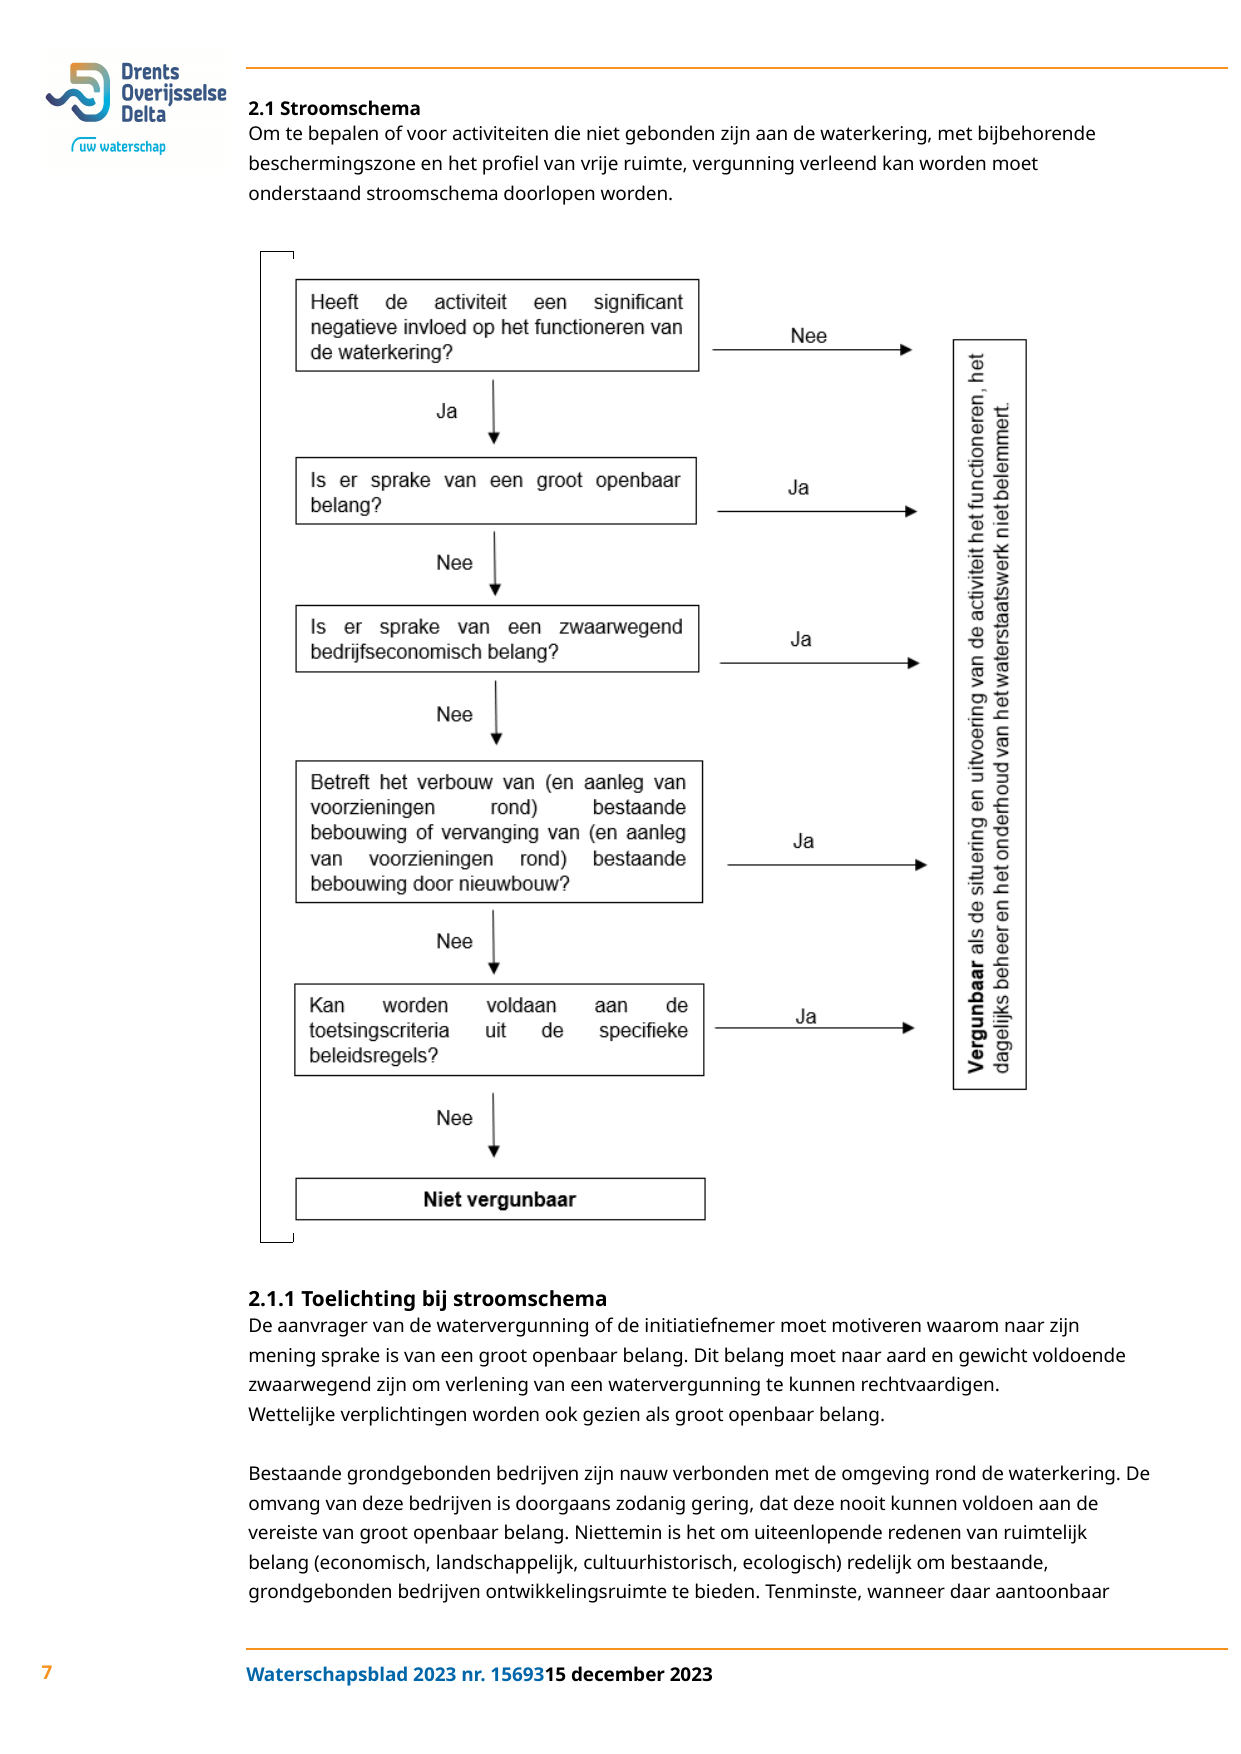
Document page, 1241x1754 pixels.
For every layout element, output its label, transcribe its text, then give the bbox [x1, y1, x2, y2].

picture [41, 47, 231, 172]
text De aanvrager van de watervergunning of de initiatiefnemer moet motiveren waarom naar zijn mening sprake is van een groot openbaar belang. Dit belang moet naar aard en gewicht voldoende zwaarwegend zijn om verlening van een watervergunning te kunnen rechtvaardigen. [248, 1312, 1152, 1397]
picture [268, 259, 1037, 1233]
text Wettelijke verplichtingen worden ook gezien als groot openbaar belang. [248, 1401, 1152, 1427]
text Om te bepalen of voor activiteiten die niet gebonden zijn aan de waterkering, met bijbehorende beschermingszone en het profiel van vrije ruimte, vergunning verleend kan worden moet onderstaand stroomschema doorlopen worden. [248, 121, 1152, 205]
text 2.1.1 Toelichting bij stroomschema [248, 1284, 1152, 1312]
text Bestaande grondgebonden bedrijven zijn nauw verbonden met de omgeving rond de waterkering. De omvang van deze bedrijven is doorgaans zodanig gering, dat deze nooit kunnen voldoen aan de vereiste van groot openbaar belang. Niettemin is het om uiteenlopende redenen van ruimtelijk belang (economisch, landschappelijk, cultuurhistorisch, ecologisch) redelijk om bestaande, grondgebonden bedrijven ontwikkelingsruimte te bieden. Tenminste, wanneer daar aantoonbaar [248, 1460, 1152, 1604]
text 2.1 Stroomschema [248, 95, 1152, 121]
